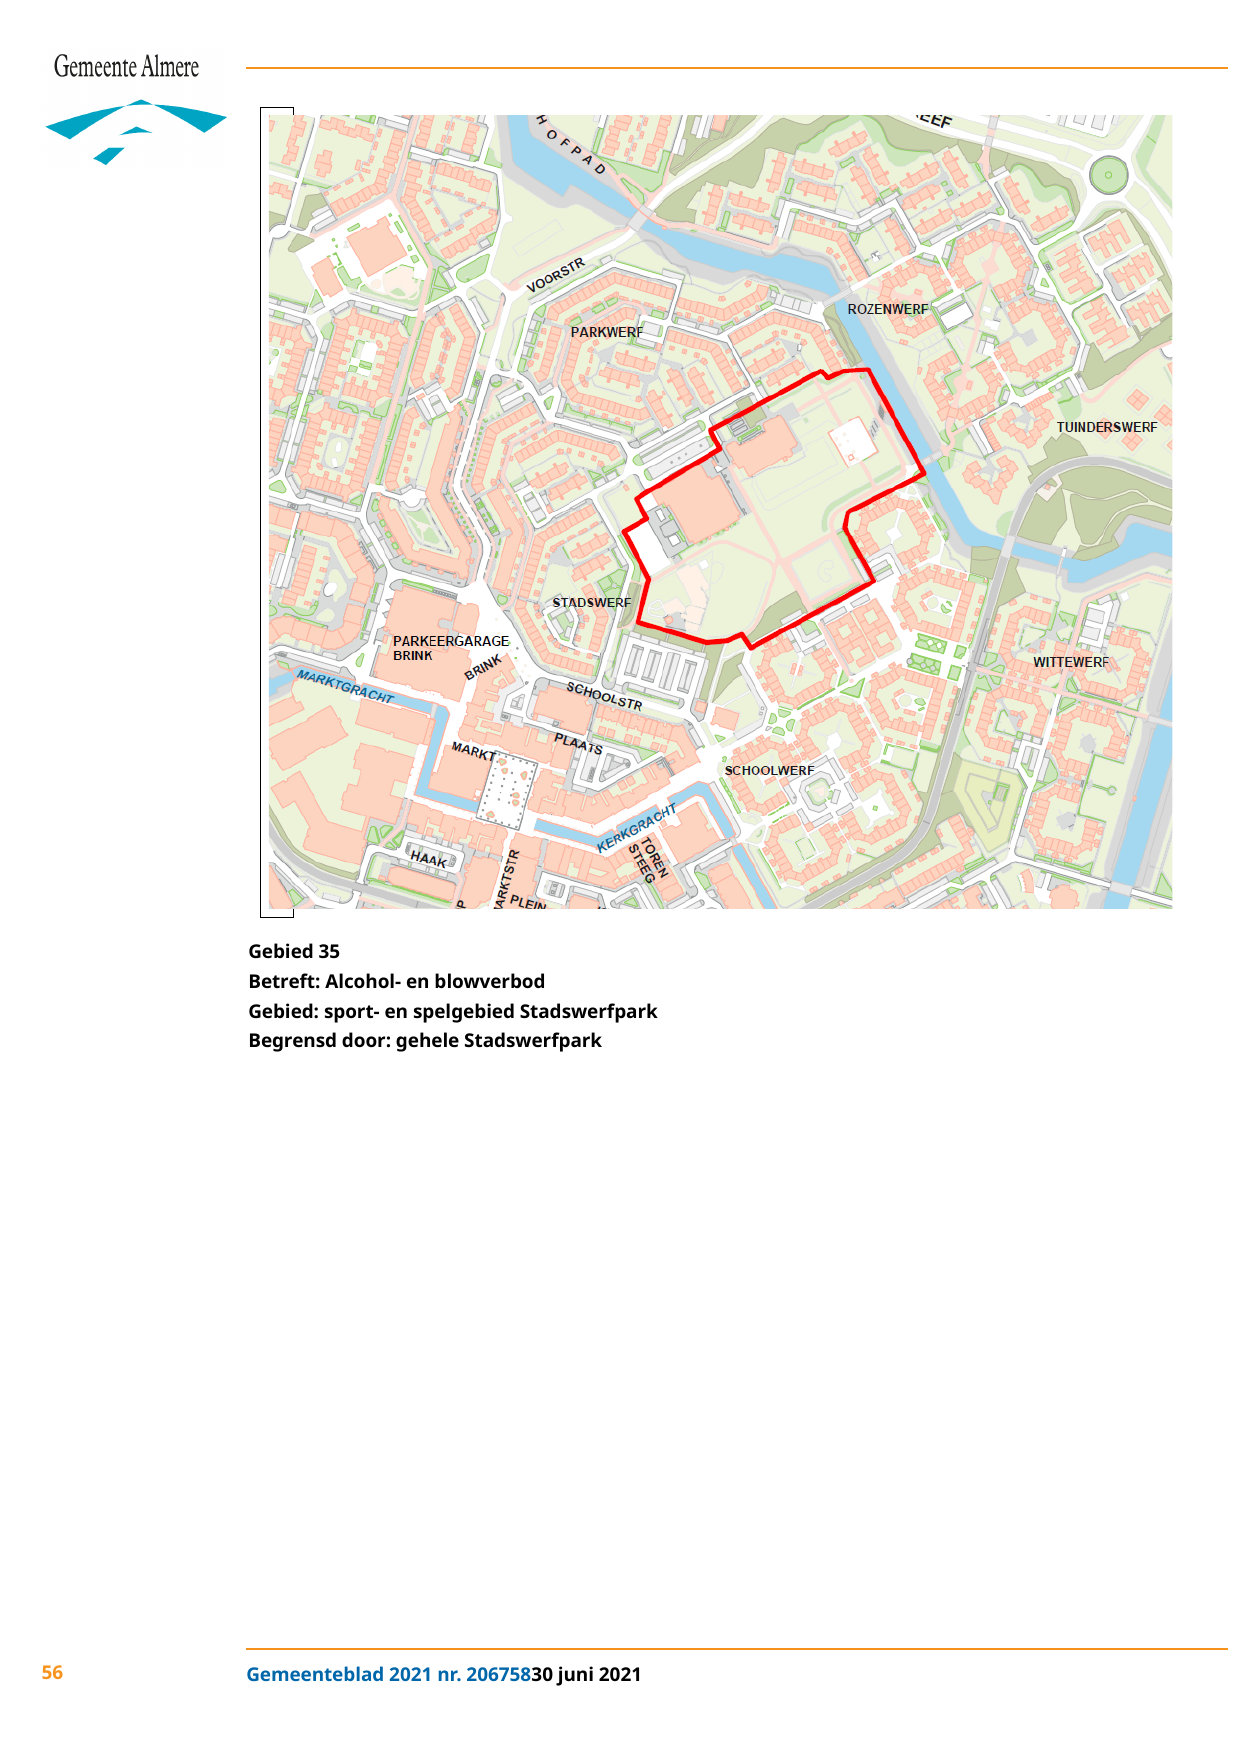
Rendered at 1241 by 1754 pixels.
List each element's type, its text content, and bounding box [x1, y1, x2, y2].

picture [41, 47, 231, 172]
text Begrensd door: gehele Stadswerfpark [248, 1027, 1152, 1053]
text Gebied 35 [248, 939, 1152, 964]
text Betreft: Alcohol- en blowverbod [248, 968, 1152, 994]
picture [268, 115, 1173, 909]
text Gebied: sport- en spelgebied Stadswerfpark [248, 998, 1152, 1023]
